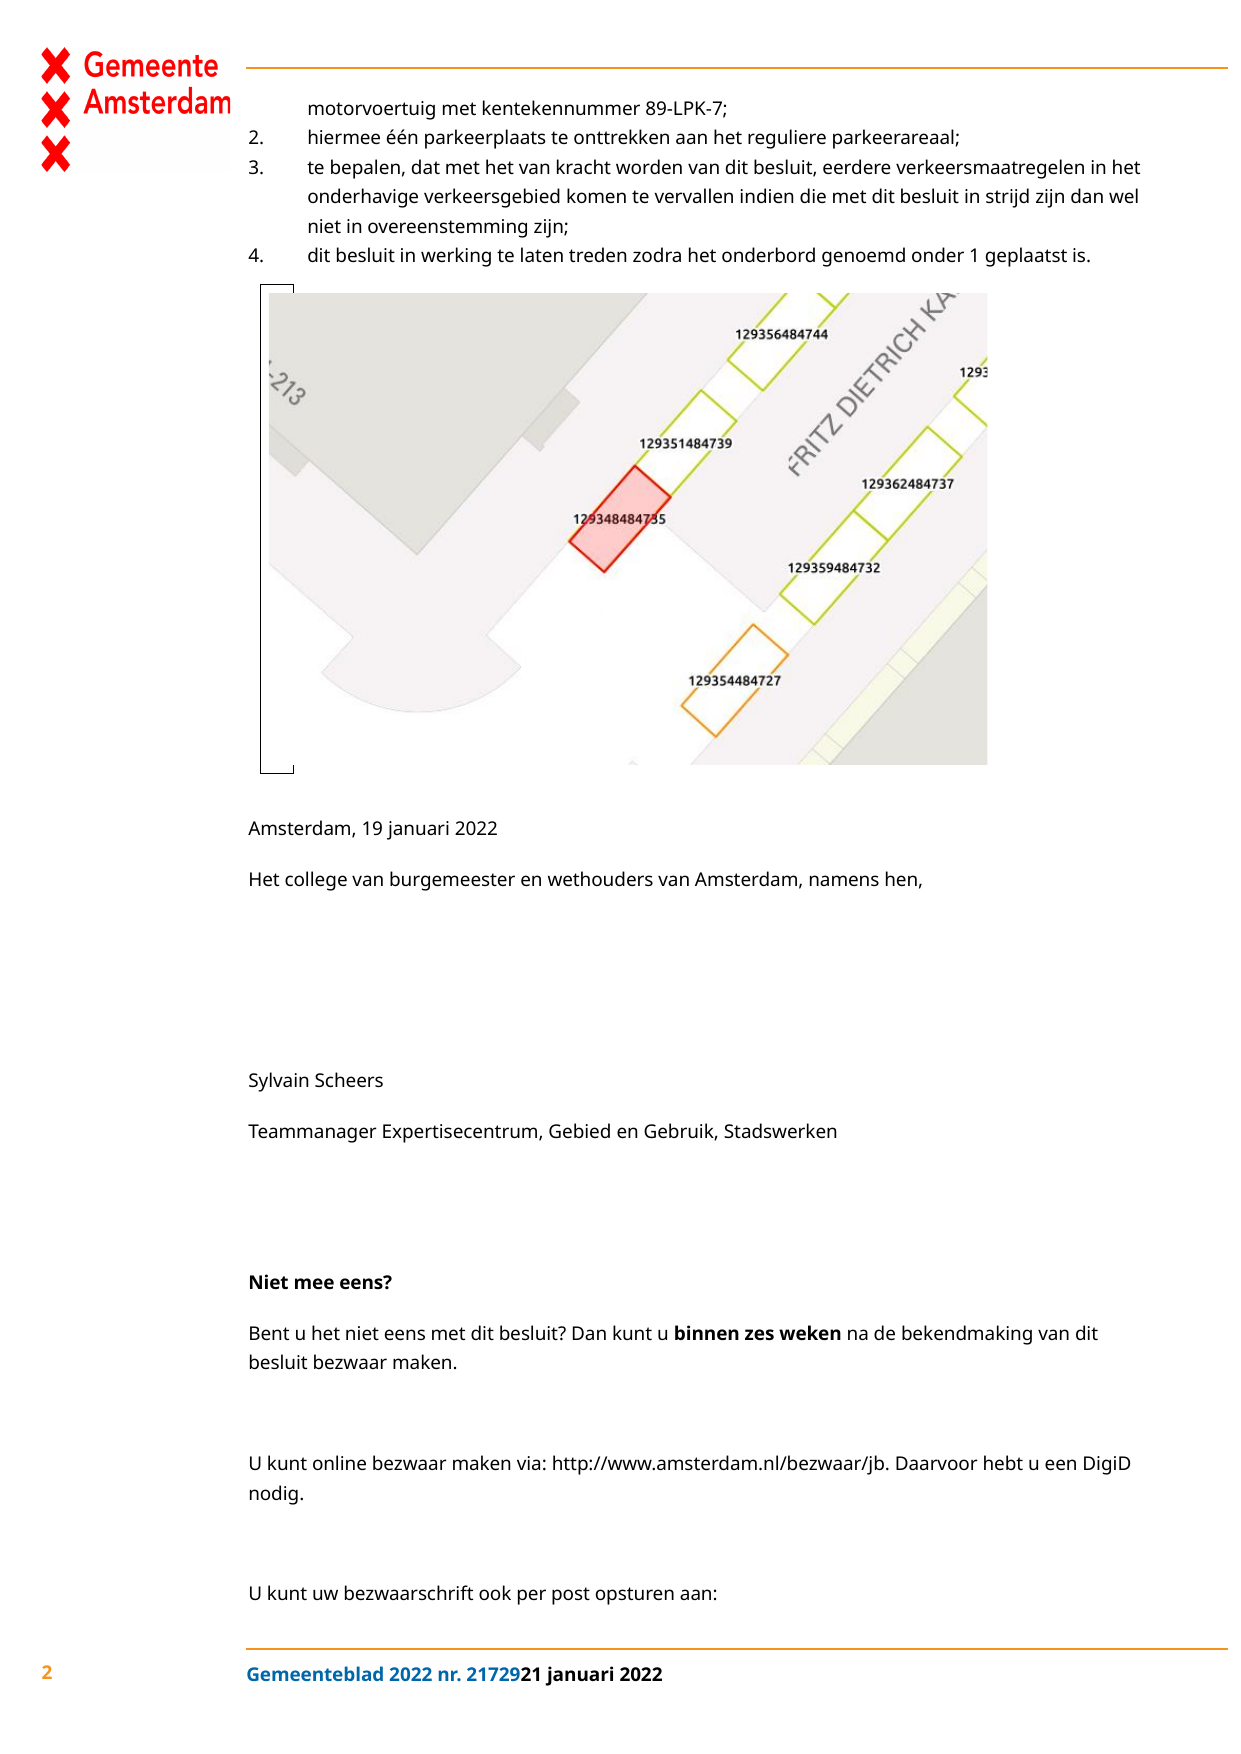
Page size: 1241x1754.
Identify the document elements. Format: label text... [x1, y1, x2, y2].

list dit besluit in werking te laten treden zodra het onderbord genoemd onder 1 geplaatst is. [248, 243, 1152, 268]
text Bent u het niet eens met dit besluit? Dan kunt u binnen zes weken na de bekendmaking van dit besluit bezwaar maken. [248, 1320, 1152, 1375]
text Sylvain Scheers [248, 1068, 1152, 1093]
list te bepalen, dat met het van kracht worden van dit besluit, eerdere verkeersmaatregelen in het onderhavige verkeersgebied komen te vervallen indien die met dit besluit in strijd zijn dan wel niet in overeenstemming zijn; [248, 154, 1152, 239]
text Amsterdam, 19 januari 2022 [248, 816, 1152, 841]
picture [268, 293, 988, 765]
text Niet mee eens? [248, 1269, 1152, 1295]
list motorvoertuig met kentekennummer 89-LPK-7; [248, 95, 1152, 121]
picture [41, 47, 231, 172]
text U kunt uw bezwaarschrift ook per post opsturen aan: [248, 1581, 1152, 1606]
text U kunt online bezwaar maken via: http://www.amsterdam.nl/bezwaar/jb. Daarvoor hebt u een DigiD nodig. [248, 1450, 1152, 1505]
list hiermee één parkeerplaats te onttrekken aan het reguliere parkeerareaal; [248, 124, 1152, 150]
text Teammanager Expertisecentrum, Gebied en Gebruik, Stadswerken [248, 1118, 1152, 1144]
text Het college van burgemeester en wethouders van Amsterdam, namens hen, [248, 866, 1152, 892]
